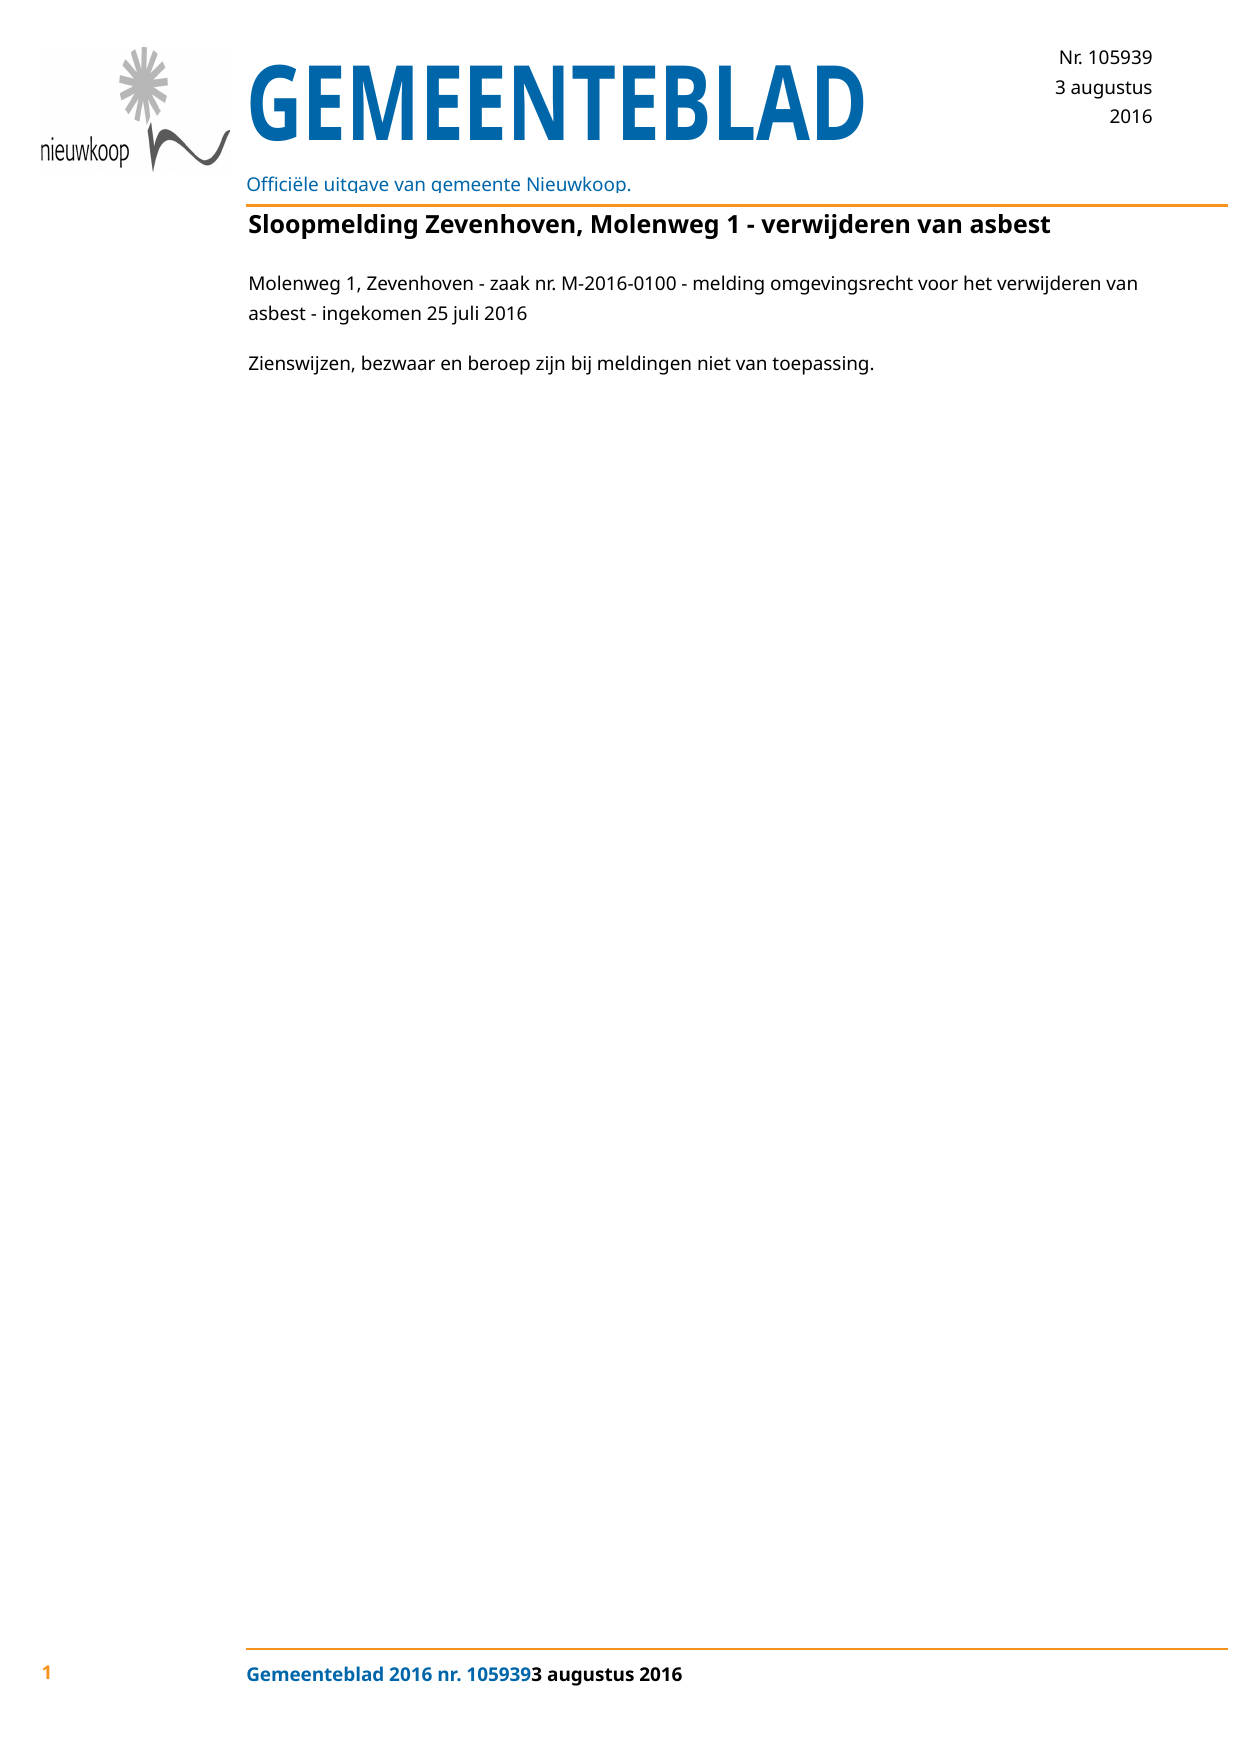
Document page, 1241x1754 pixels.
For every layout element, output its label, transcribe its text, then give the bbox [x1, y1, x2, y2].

text Sloopmelding Zevenhoven, Molenweg 1 - verwijderen van asbest [248, 207, 1152, 241]
text Molenweg 1, Zevenhoven - zaak nr. M-2016-0100 - melding omgevingsrecht voor het verwijderen van asbest - ingekomen 25 juli 2016 [248, 270, 1152, 326]
picture [41, 47, 231, 172]
text Zienswijzen, bezwaar en beroep zijn bij meldingen niet van toepassing. [248, 350, 1152, 376]
